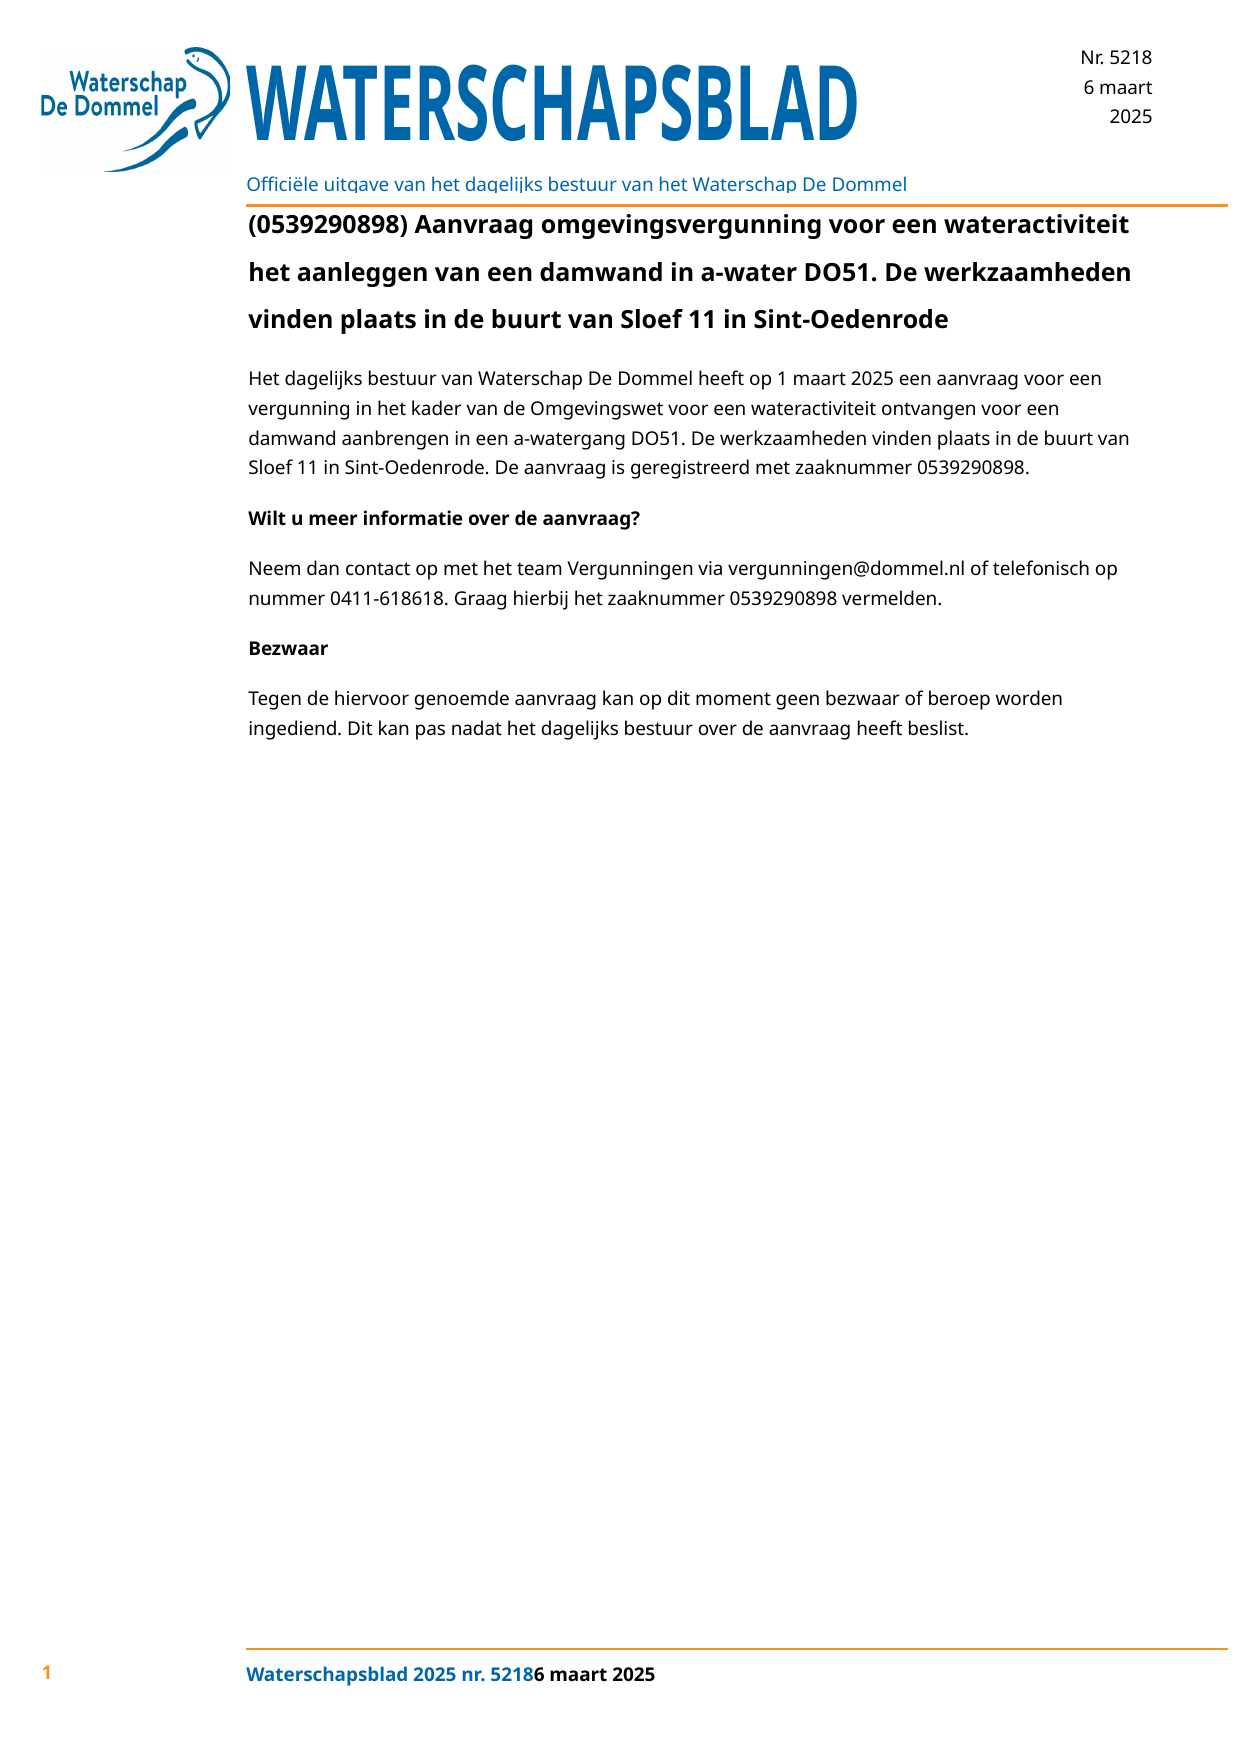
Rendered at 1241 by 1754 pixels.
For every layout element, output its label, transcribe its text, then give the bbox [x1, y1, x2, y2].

text Wilt u meer informatie over de aanvraag? [248, 505, 1152, 530]
picture [45, 99, 51, 111]
text Bezwaar [248, 635, 1152, 661]
picture [204, 47, 231, 76]
text Het dagelijks bestuur van Waterschap De Dommel heeft op 1 maart 2025 een aanvraag voor een vergunning in het kader van de Omgevingswet voor een wateractiviteit ontvangen voor een damwand aanbrengen in een a-watergang DO51. De werkzaamheden vinden plaats in de buurt van Sloef 11 in Sint-Oedenrode. De aanvraag is geregistreerd met zaaknummer 0539290898. [248, 366, 1152, 480]
text (0539290898) Aanvraag omgevingsvergunning voor een wateractiviteit het aanleggen van een damwand in a-water DO51. De werkzaamheden vinden plaats in de buurt van Sloef 11 in Sint-Oedenrode [248, 207, 1152, 336]
text Neem dan contact op met het team Vergunningen via vergunningen@dommel.nl of telefonisch op nummer 0411-618618. Graag hierbij het zaaknummer 0539290898 vermelden. [248, 555, 1152, 610]
picture [198, 118, 210, 131]
picture [41, 47, 231, 172]
text Tegen de hiervoor genoemde aanvraag kan op dit moment geen bezwaar of beroep worden ingediend. Dit kan pas nadat het dagelijks bestuur over de aanvraag heeft beslist. [248, 686, 1152, 741]
